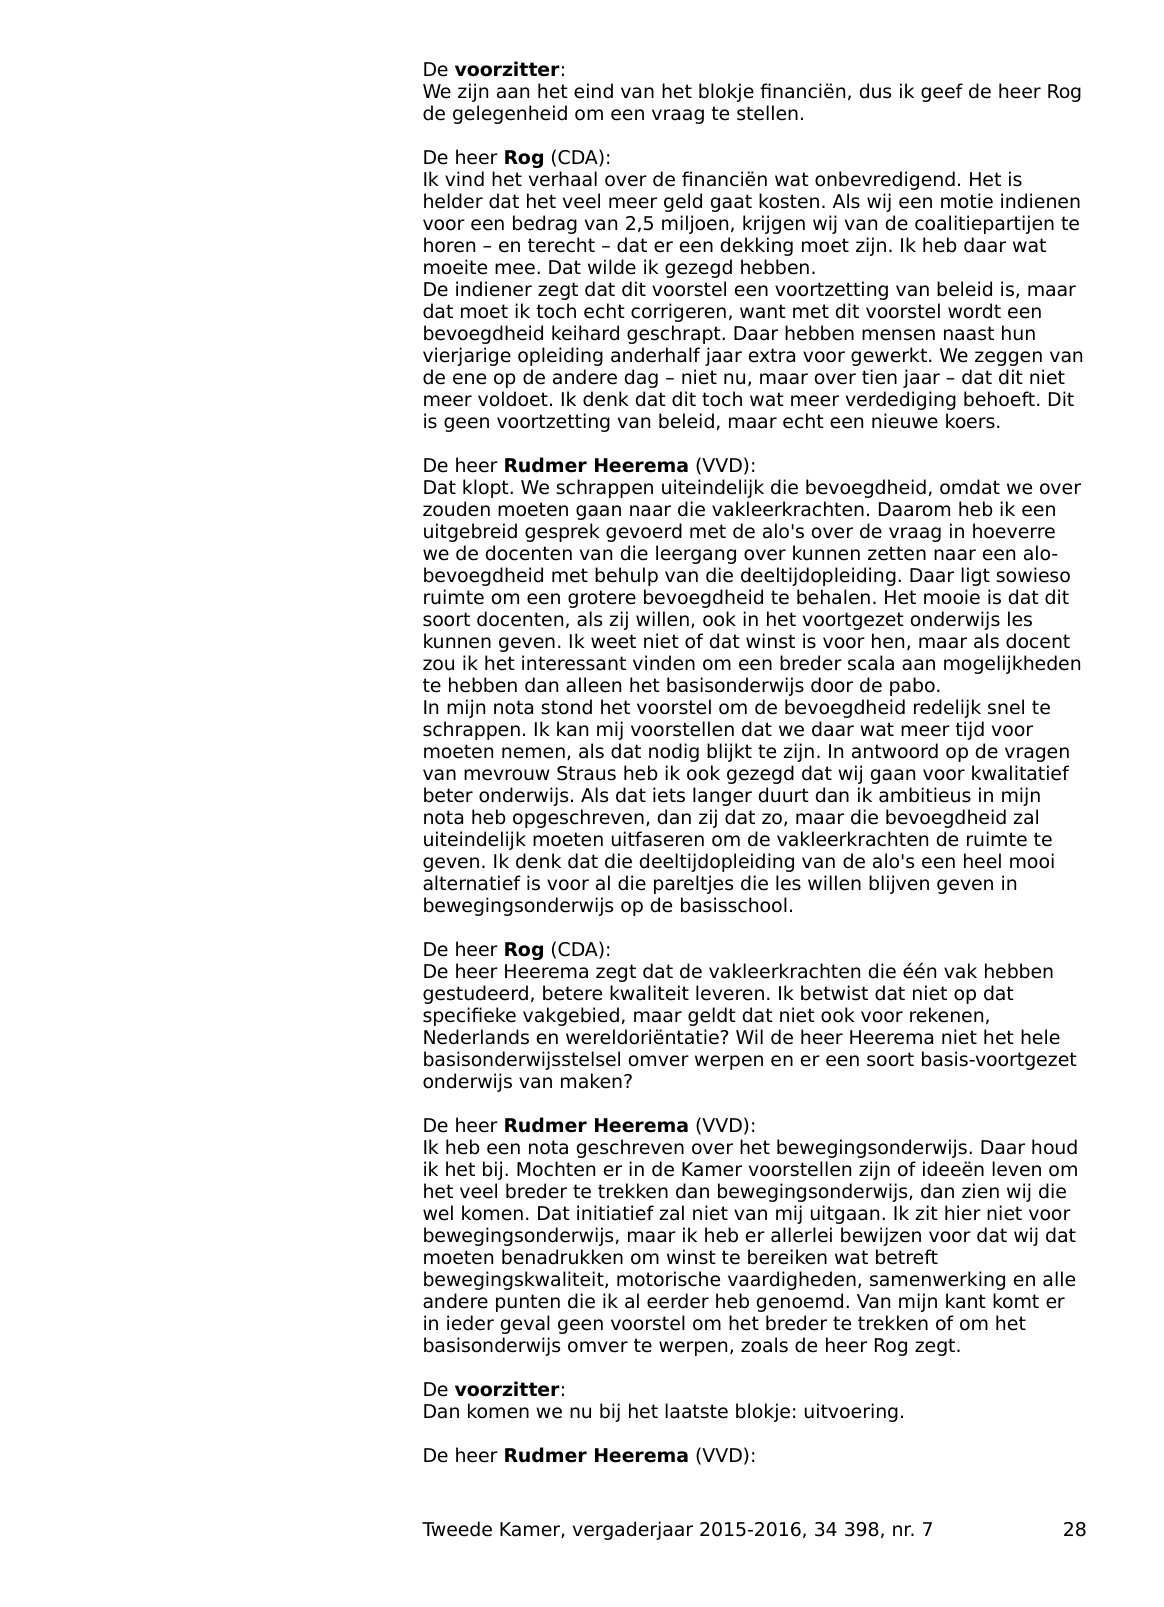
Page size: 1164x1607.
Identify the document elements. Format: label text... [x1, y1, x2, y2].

text De heer Rudmer Heerema (VVD): [422, 1115, 1087, 1137]
text De heer Rog (CDA): [422, 939, 1087, 961]
text Dan komen we nu bij het laatste blokje: uitvoering. [422, 1401, 1087, 1423]
text Dat klopt. We schrappen uiteindelijk die bevoegdheid, omdat we over zouden moeten gaan naar die vakleerkrachten. Daarom heb ik een uitgebreid gesprek gevoerd met de alo's over de vraag in hoeverre we de docenten van die leergang over kunnen zetten naar een alo-bevoegdheid met behulp van die deeltijdopleiding. Daar ligt sowieso ruimte om een grotere bevoegdheid te behalen. Het mooie is dat dit soort docenten, als zij willen, ook in het voortgezet onderwijs les kunnen geven. Ik weet niet of dat winst is voor hen, maar als docent zou ik het interessant vinden om een breder scala aan mogelijkheden te hebben dan alleen het basisonderwijs door de pabo. [422, 477, 1087, 697]
text De voorzitter: [422, 1379, 1087, 1401]
text De heer Rudmer Heerema (VVD): [422, 1445, 1087, 1467]
text De voorzitter: [422, 59, 1087, 81]
text We zijn aan het eind van het blokje financiën, dus ik geef de heer Rog de gelegenheid om een vraag te stellen. [422, 81, 1087, 125]
text De heer Heerema zegt dat de vakleerkrachten die één vak hebben gestudeerd, betere kwaliteit leveren. Ik betwist dat niet op dat specifieke vakgebied, maar geldt dat niet ook voor rekenen, Nederlands en wereldoriëntatie? Wil de heer Heerema niet het hele basisonderwijsstelsel omver werpen en er een soort basis-voortgezet onderwijs van maken? [422, 961, 1087, 1093]
text Ik vind het verhaal over de financiën wat onbevredigend. Het is helder dat het veel meer geld gaat kosten. Als wij een motie indienen voor een bedrag van 2,5 miljoen, krijgen wij van de coalitiepartijen te horen – en terecht – dat er een dekking moet zijn. Ik heb daar wat moeite mee. Dat wilde ik gezegd hebben. [422, 169, 1087, 279]
text In mijn nota stond het voorstel om de bevoegdheid redelijk snel te schrappen. Ik kan mij voorstellen dat we daar wat meer tijd voor moeten nemen, als dat nodig blijkt te zijn. In antwoord op de vragen van mevrouw Straus heb ik ook gezegd dat wij gaan voor kwalitatief beter onderwijs. Als dat iets langer duurt dan ik ambitieus in mijn nota heb opgeschreven, dan zij dat zo, maar die bevoegdheid zal uiteindelijk moeten uitfaseren om de vakleerkrachten de ruimte te geven. Ik denk dat die deeltijdopleiding van de alo's een heel mooi alternatief is voor al die pareltjes die les willen blijven geven in bewegingsonderwijs op de basisschool. [422, 697, 1087, 917]
text Ik heb een nota geschreven over het bewegingsonderwijs. Daar houd ik het bij. Mochten er in de Kamer voorstellen zijn of ideeën leven om het veel breder te trekken dan bewegingsonderwijs, dan zien wij die wel komen. Dat initiatief zal niet van mij uitgaan. Ik zit hier niet voor bewegingsonderwijs, maar ik heb er allerlei bewijzen voor dat wij dat moeten benadrukken om winst te bereiken wat betreft bewegingskwaliteit, motorische vaardigheden, samenwerking en alle andere punten die ik al eerder heb genoemd. Van mijn kant komt er in ieder geval geen voorstel om het breder te trekken of om het basisonderwijs omver te werpen, zoals de heer Rog zegt. [422, 1137, 1087, 1357]
text De heer Rog (CDA): [422, 147, 1087, 169]
text De heer Rudmer Heerema (VVD): [422, 455, 1087, 477]
text De indiener zegt dat dit voorstel een voortzetting van beleid is, maar dat moet ik toch echt corrigeren, want met dit voorstel wordt een bevoegdheid keihard geschrapt. Daar hebben mensen naast hun vierjarige opleiding anderhalf jaar extra voor gewerkt. We zeggen van de ene op de andere dag – niet nu, maar over tien jaar – dat dit niet meer voldoet. Ik denk dat dit toch wat meer verdediging behoeft. Dit is geen voortzetting van beleid, maar echt een nieuwe koers. [422, 279, 1087, 433]
